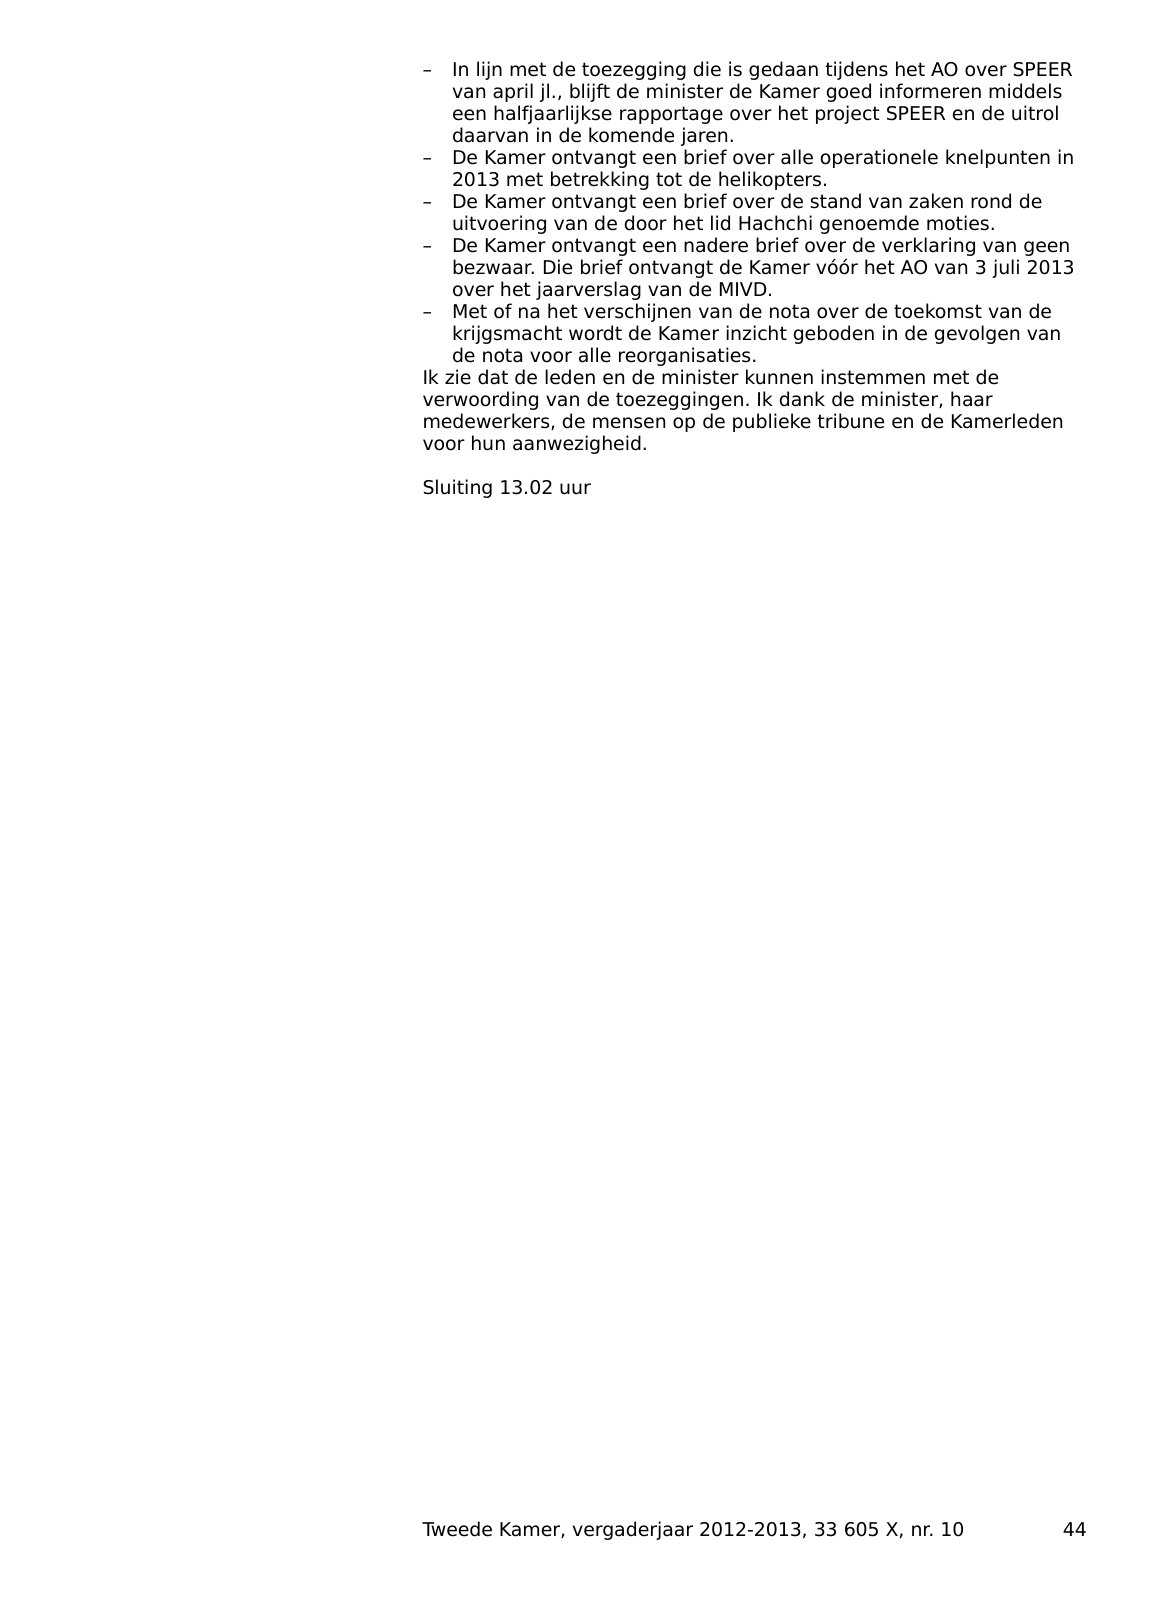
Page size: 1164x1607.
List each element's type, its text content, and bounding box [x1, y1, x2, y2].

text – De Kamer ontvangt een brief over alle operationele knelpunten in 2013 met betrekking tot de helikopters. [422, 147, 1087, 191]
text – Met of na het verschijnen van de nota over de toekomst van de krijgsmacht wordt de Kamer inzicht geboden in de gevolgen van de nota voor alle reorganisaties. [422, 301, 1087, 367]
text Ik zie dat de leden en de minister kunnen instemmen met de verwoording van de toezeggingen. Ik dank de minister, haar medewerkers, de mensen op de publieke tribune en de Kamerleden voor hun aanwezigheid. [422, 367, 1087, 455]
text – De Kamer ontvangt een brief over de stand van zaken rond de uitvoering van de door het lid Hachchi genoemde moties. [422, 191, 1087, 235]
text – In lijn met de toezegging die is gedaan tijdens het AO over SPEER van april jl., blijft de minister de Kamer goed informeren middels een halfjaarlijkse rapportage over het project SPEER en de uitrol daarvan in de komende jaren. [422, 59, 1087, 147]
text – De Kamer ontvangt een nadere brief over de verklaring van geen bezwaar. Die brief ontvangt de Kamer vóór het AO van 3 juli 2013 over het jaarverslag van de MIVD. [422, 235, 1087, 301]
text Sluiting 13.02 uur [422, 477, 1087, 499]
